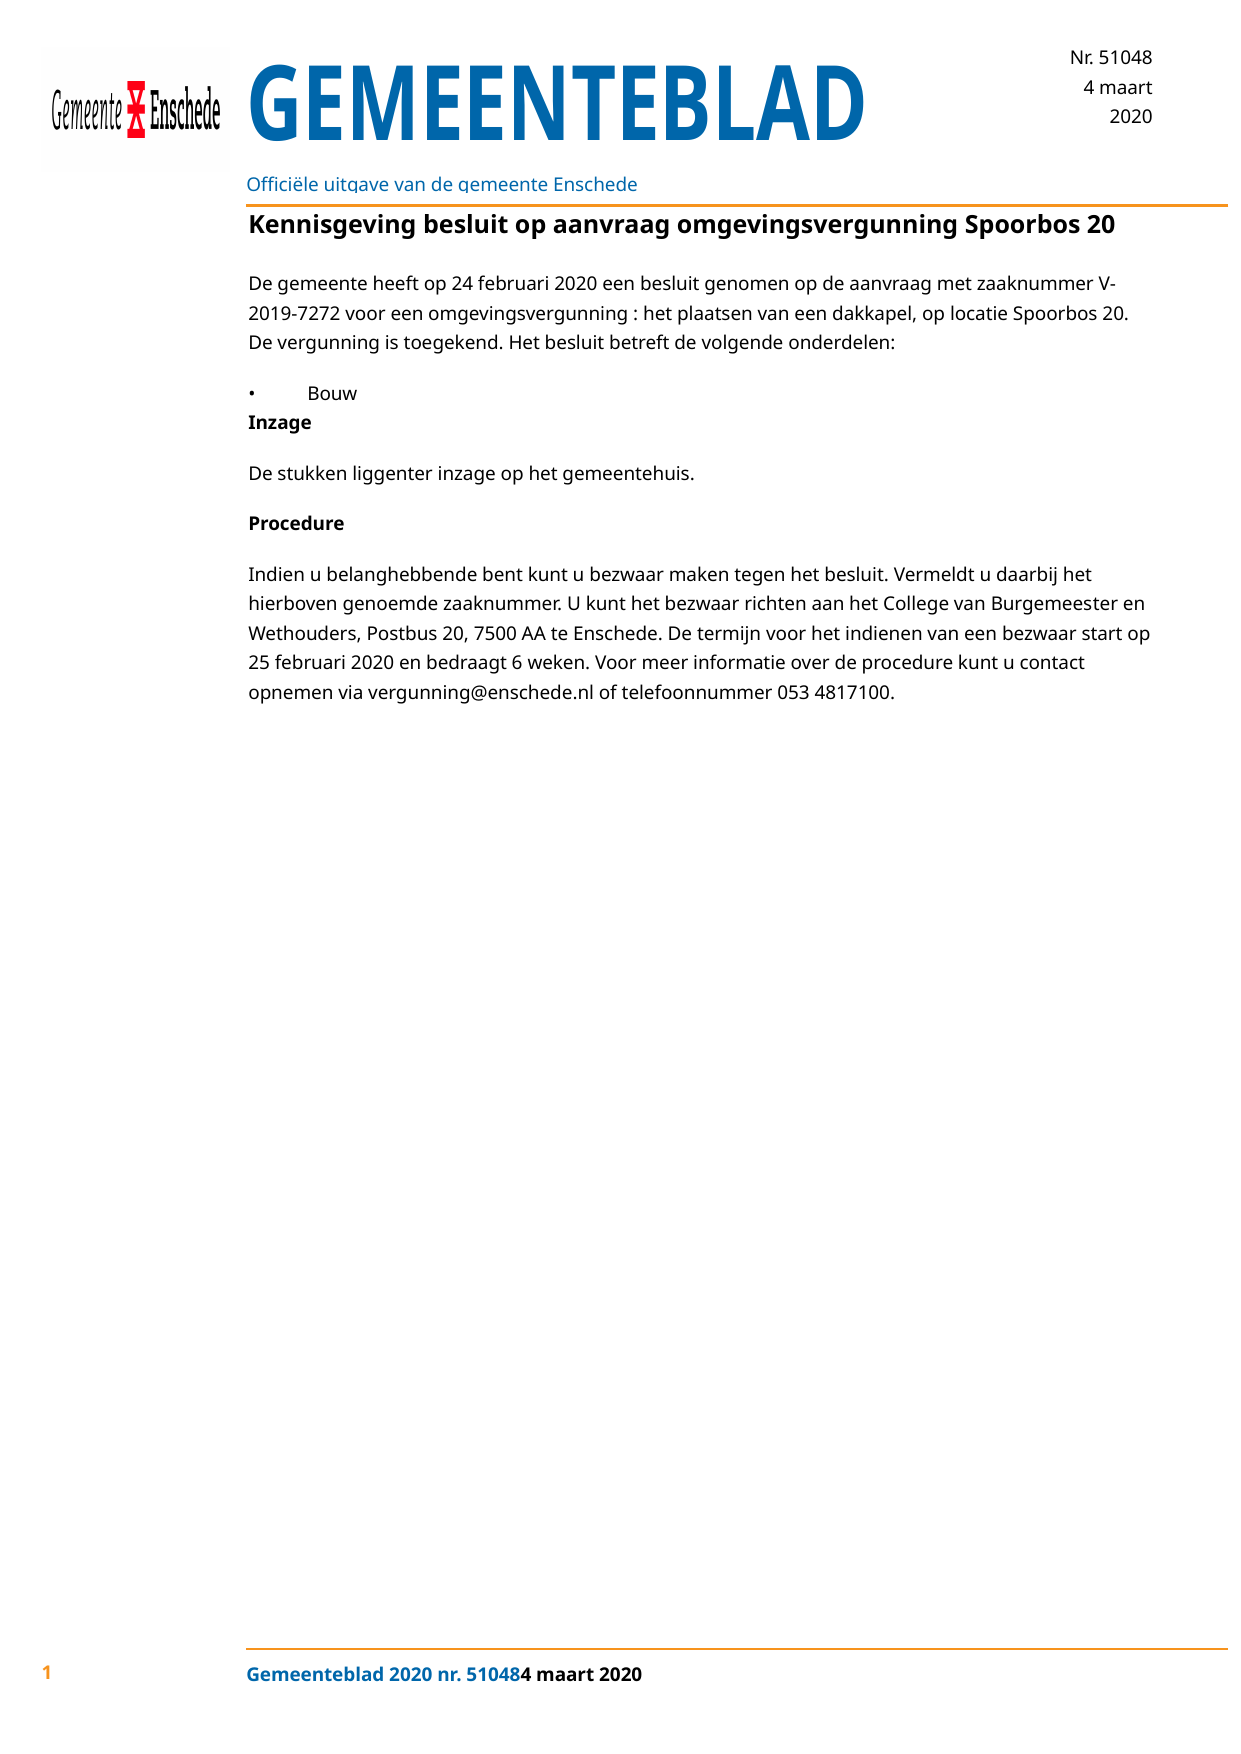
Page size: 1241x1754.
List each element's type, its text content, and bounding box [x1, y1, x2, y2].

text De gemeente heeft op 24 februari 2020 een besluit genomen op de aanvraag met zaaknummer V-2019-7272 voor een omgevingsvergunning : het plaatsen van een dakkapel, op locatie Spoorbos 20. De vergunning is toegekend. Het besluit betreft de volgende onderdelen: [248, 270, 1152, 355]
list Bouw [248, 380, 1152, 406]
picture [41, 47, 231, 172]
text Kennisgeving besluit op aanvraag omgevingsvergunning Spoorbos 20 [248, 207, 1152, 241]
text Procedure [248, 510, 1152, 536]
text De stukken liggenter inzage op het gemeentehuis. [248, 460, 1152, 486]
text Inzage [248, 409, 1152, 435]
text Indien u belanghebbende bent kunt u bezwaar maken tegen het besluit. Vermeldt u daarbij het hierboven genoemde zaaknummer. U kunt het bezwaar richten aan het College van Burgemees­ter en Wethouders, Postbus 20, 7500 AA te Enschede. De termijn voor het indienen van een bezwaar start op 25 februari 2020 en bedraagt 6 weken. Voor meer informatie over de procedure kunt u contact opnemen via vergunning@enschede.nl of telefoonnummer 053 4817100. [248, 561, 1152, 705]
